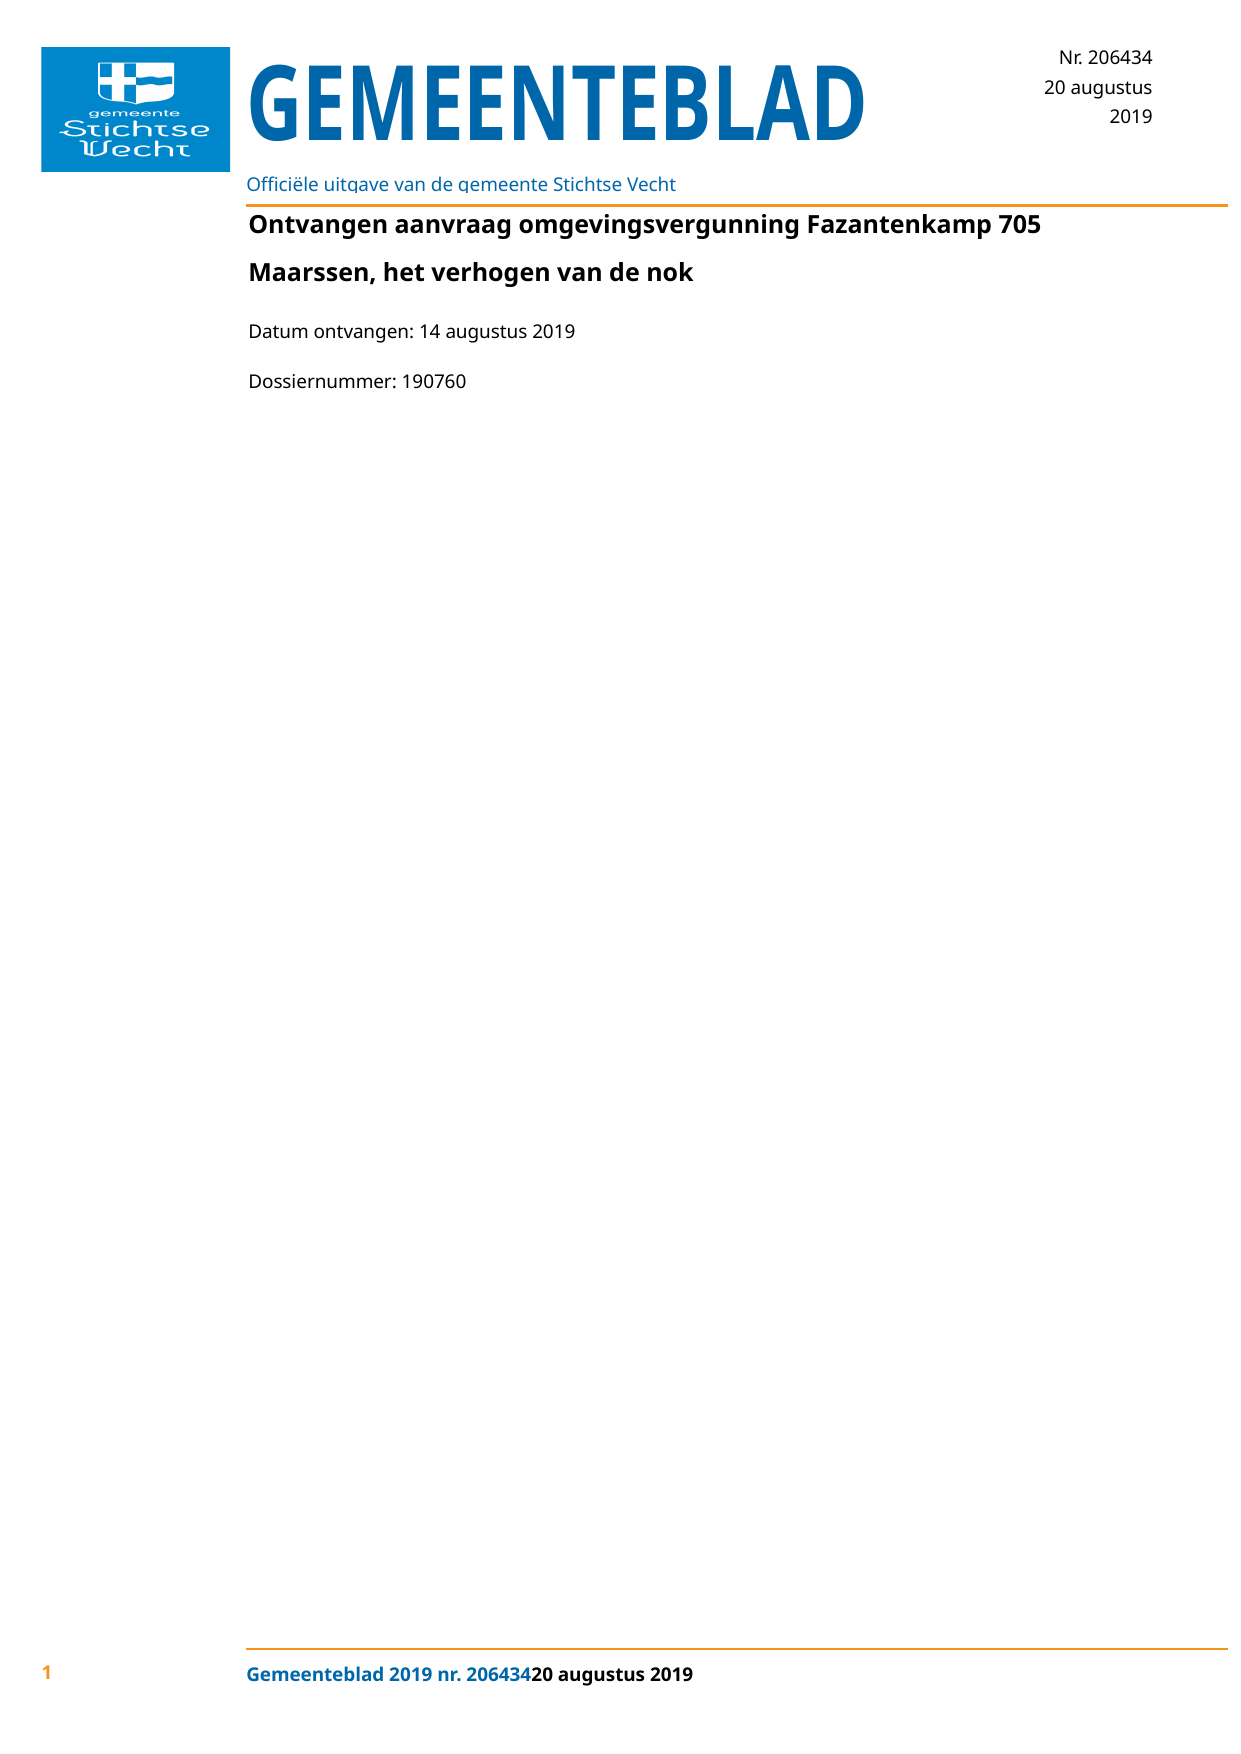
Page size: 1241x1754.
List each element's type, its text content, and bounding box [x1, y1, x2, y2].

picture [137, 63, 174, 103]
text Datum ontvangen: 14 augustus 2019 [248, 318, 1152, 344]
text Dossiernummer: 190760 [248, 368, 1152, 394]
text Ontvangen aanvraag omgevingsvergunning Fazantenkamp 705 Maarssen, het verhogen van de nok [248, 207, 1152, 288]
picture [99, 63, 135, 101]
